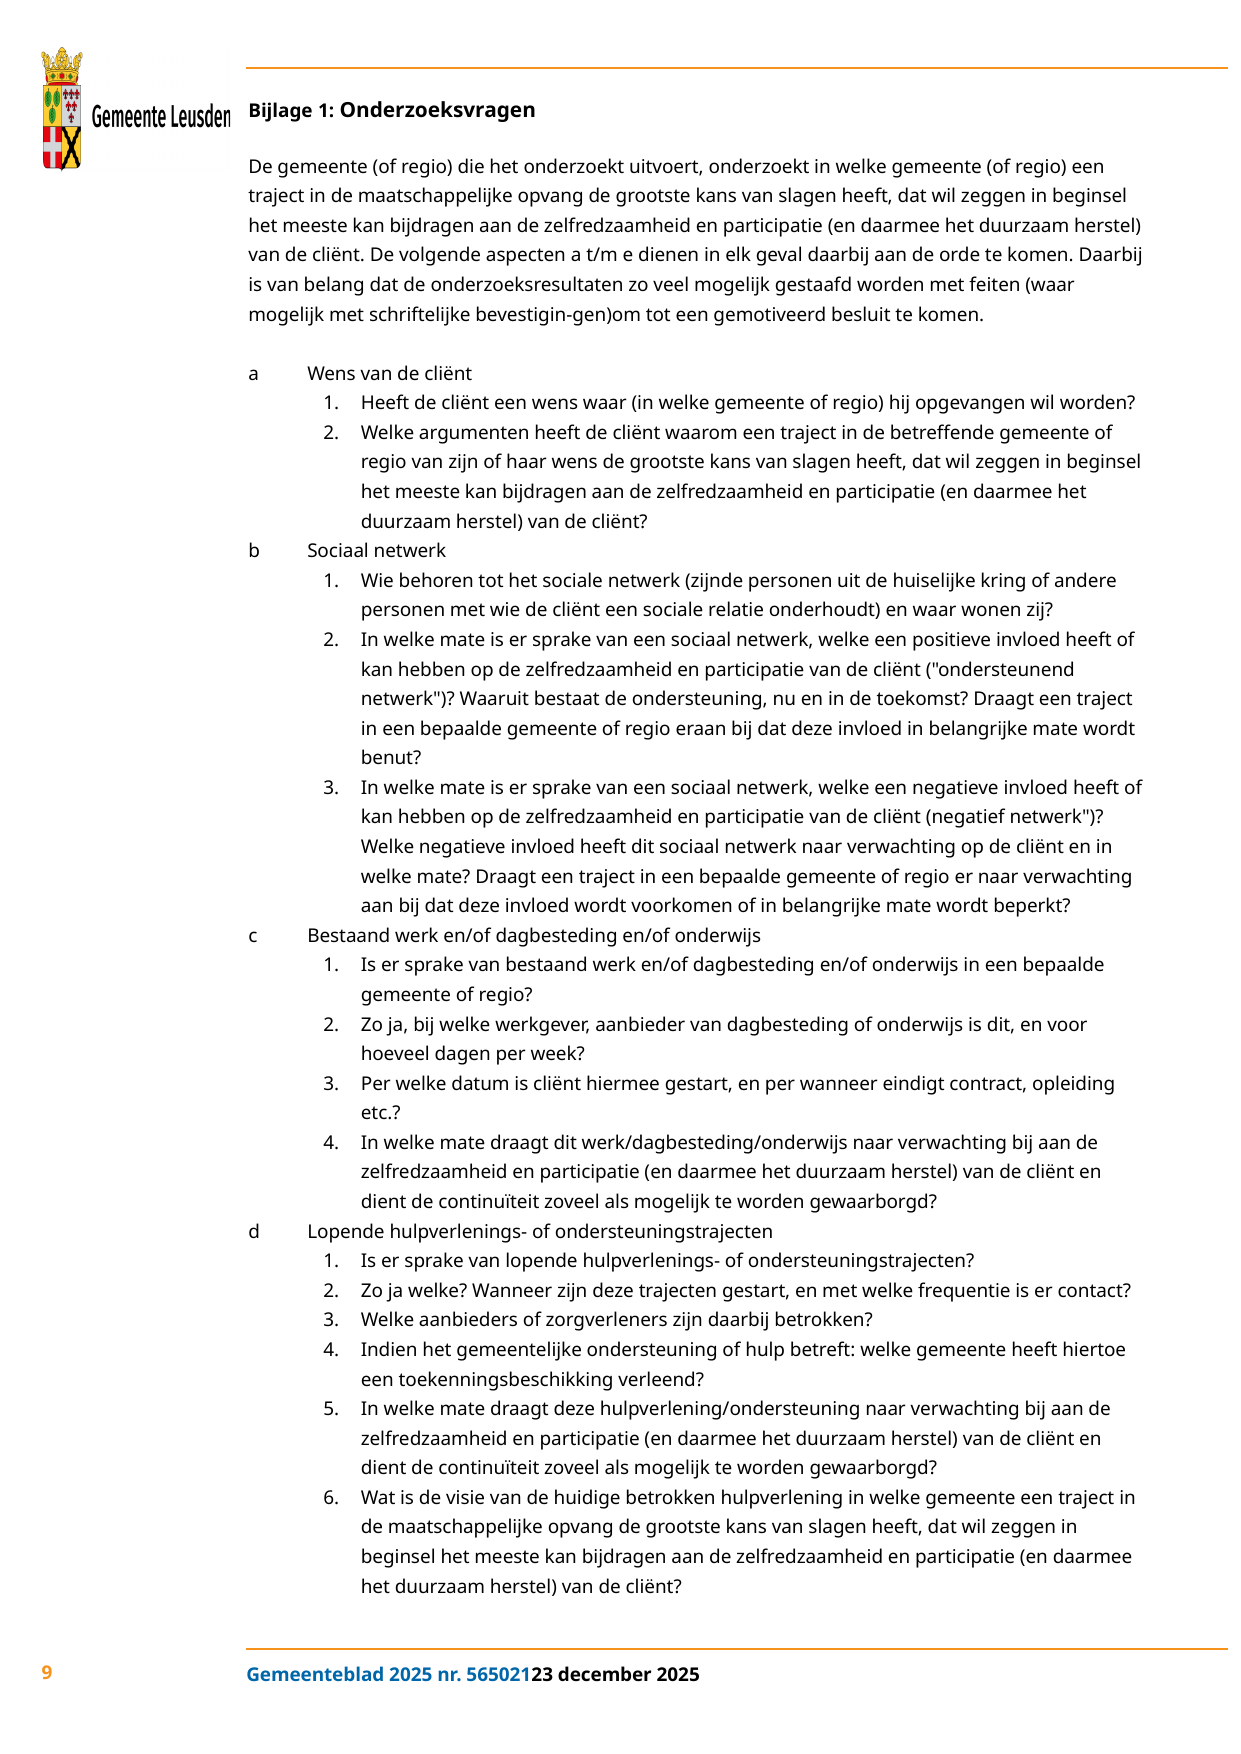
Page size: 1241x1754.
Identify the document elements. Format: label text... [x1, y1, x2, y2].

text De gemeente (of regio) die het onderzoekt uitvoert, onderzoekt in welke gemeente (of regio) een traject in de maatschappelijke opvang de grootste kans van slagen heeft, dat wil zeggen in beginsel het meeste kan bijdragen aan de zelfredzaamheid en participatie (en daarmee het duurzaam herstel) van de cliënt. De volgende aspecten a t/m e dienen in elk geval daarbij aan de orde te komen. Daarbij is van belang dat de onderzoeksresultaten zo veel mogelijk gestaafd worden met feiten (waar mogelijk met schriftelijke bevestigin-gen)om tot een gemotiveerd besluit te komen. [248, 153, 1152, 327]
list Wens van de cliënt [248, 360, 1152, 386]
list Zo ja, bij welke werkgever, aanbieder van dagbesteding of onderwijs is dit, en voor hoeveel dagen per week? [323, 1011, 1152, 1066]
list Lopende hulpverlenings- of ondersteuningstrajecten [248, 1218, 1152, 1244]
list Bestaand werk en/of dagbesteding en/of onderwijs [248, 922, 1152, 948]
list In welke mate is er sprake van een sociaal netwerk, welke een negatieve invloed heeft of kan hebben op de zelfredzaamheid en participatie van de cliënt (negatief netwerk")? Welke negatieve invloed heeft dit sociaal netwerk naar verwachting op de cliënt en in welke mate? Draagt een traject in een bepaalde gemeente of regio er naar verwachting aan bij dat deze invloed wordt voorkomen of in belangrijke mate wordt beperkt? [323, 774, 1152, 918]
list Sociaal netwerk [248, 537, 1152, 563]
list Is er sprake van bestaand werk en/of dagbesteding en/of onderwijs in een bepaalde gemeente of regio? [323, 952, 1152, 1007]
list Per welke datum is cliënt hiermee gestart, en per wanneer eindigt contract, opleiding etc.? [323, 1070, 1152, 1125]
list Welke argumenten heeft de cliënt waarom een traject in de betreffende gemeente of regio van zijn of haar wens de grootste kans van slagen heeft, dat wil zeggen in beginsel het meeste kan bijdragen aan de zelfredzaamheid en participatie (en daarmee het duurzaam herstel) van de cliënt? [323, 419, 1152, 534]
list Welke aanbieders of zorgverleners zijn daarbij betrokken? [323, 1307, 1152, 1332]
list Wie behoren tot het sociale netwerk (zijnde personen uit de huiselijke kring of andere personen met wie de cliënt een sociale relatie onderhoudt) en waar wonen zij? [323, 567, 1152, 622]
list In welke mate is er sprake van een sociaal netwerk, welke een positieve invloed heeft of kan hebben op de zelfredzaamheid en participatie van de cliënt ("ondersteunend netwerk")? Waaruit bestaat de ondersteuning, nu en in de toekomst? Draagt een traject in een bepaalde gemeente of regio eraan bij dat deze invloed in belangrijke mate wordt benut? [323, 626, 1152, 770]
list Is er sprake van lopende hulpverlenings- of ondersteuningstrajecten? [323, 1247, 1152, 1273]
list Zo ja welke? Wanneer zijn deze trajecten gestart, en met welke frequentie is er contact? [323, 1277, 1152, 1303]
list Heeft de cliënt een wens waar (in welke gemeente of regio) hij opgevangen wil worden? [323, 389, 1152, 415]
list In welke mate draagt deze hulpverlening/ondersteuning naar verwachting bij aan de zelfredzaamheid en participatie (en daarmee het duurzaam herstel) van de cliënt en dient de continuïteit zoveel als mogelijk te worden gewaarborgd? [323, 1395, 1152, 1480]
picture [41, 47, 231, 172]
list Wat is de visie van de huidige betrokken hulpverlening in welke gemeente een traject in de maatschappelijke opvang de grootste kans van slagen heeft, dat wil zeggen in beginsel het meeste kan bijdragen aan de zelfredzaamheid en participatie (en daarmee het duurzaam herstel) van de cliënt? [323, 1484, 1152, 1599]
text Bijlage 1: Onderzoeksvragen [248, 95, 1152, 123]
list In welke mate draagt dit werk/dagbesteding/onderwijs naar verwachting bij aan de zelfredzaamheid en participatie (en daarmee het duurzaam herstel) van de cliënt en dient de continuïteit zoveel als mogelijk te worden gewaarborgd? [323, 1129, 1152, 1214]
list Indien het gemeentelijke ondersteuning of hulp betreft: welke gemeente heeft hiertoe een toekenningsbeschikking verleend? [323, 1336, 1152, 1392]
